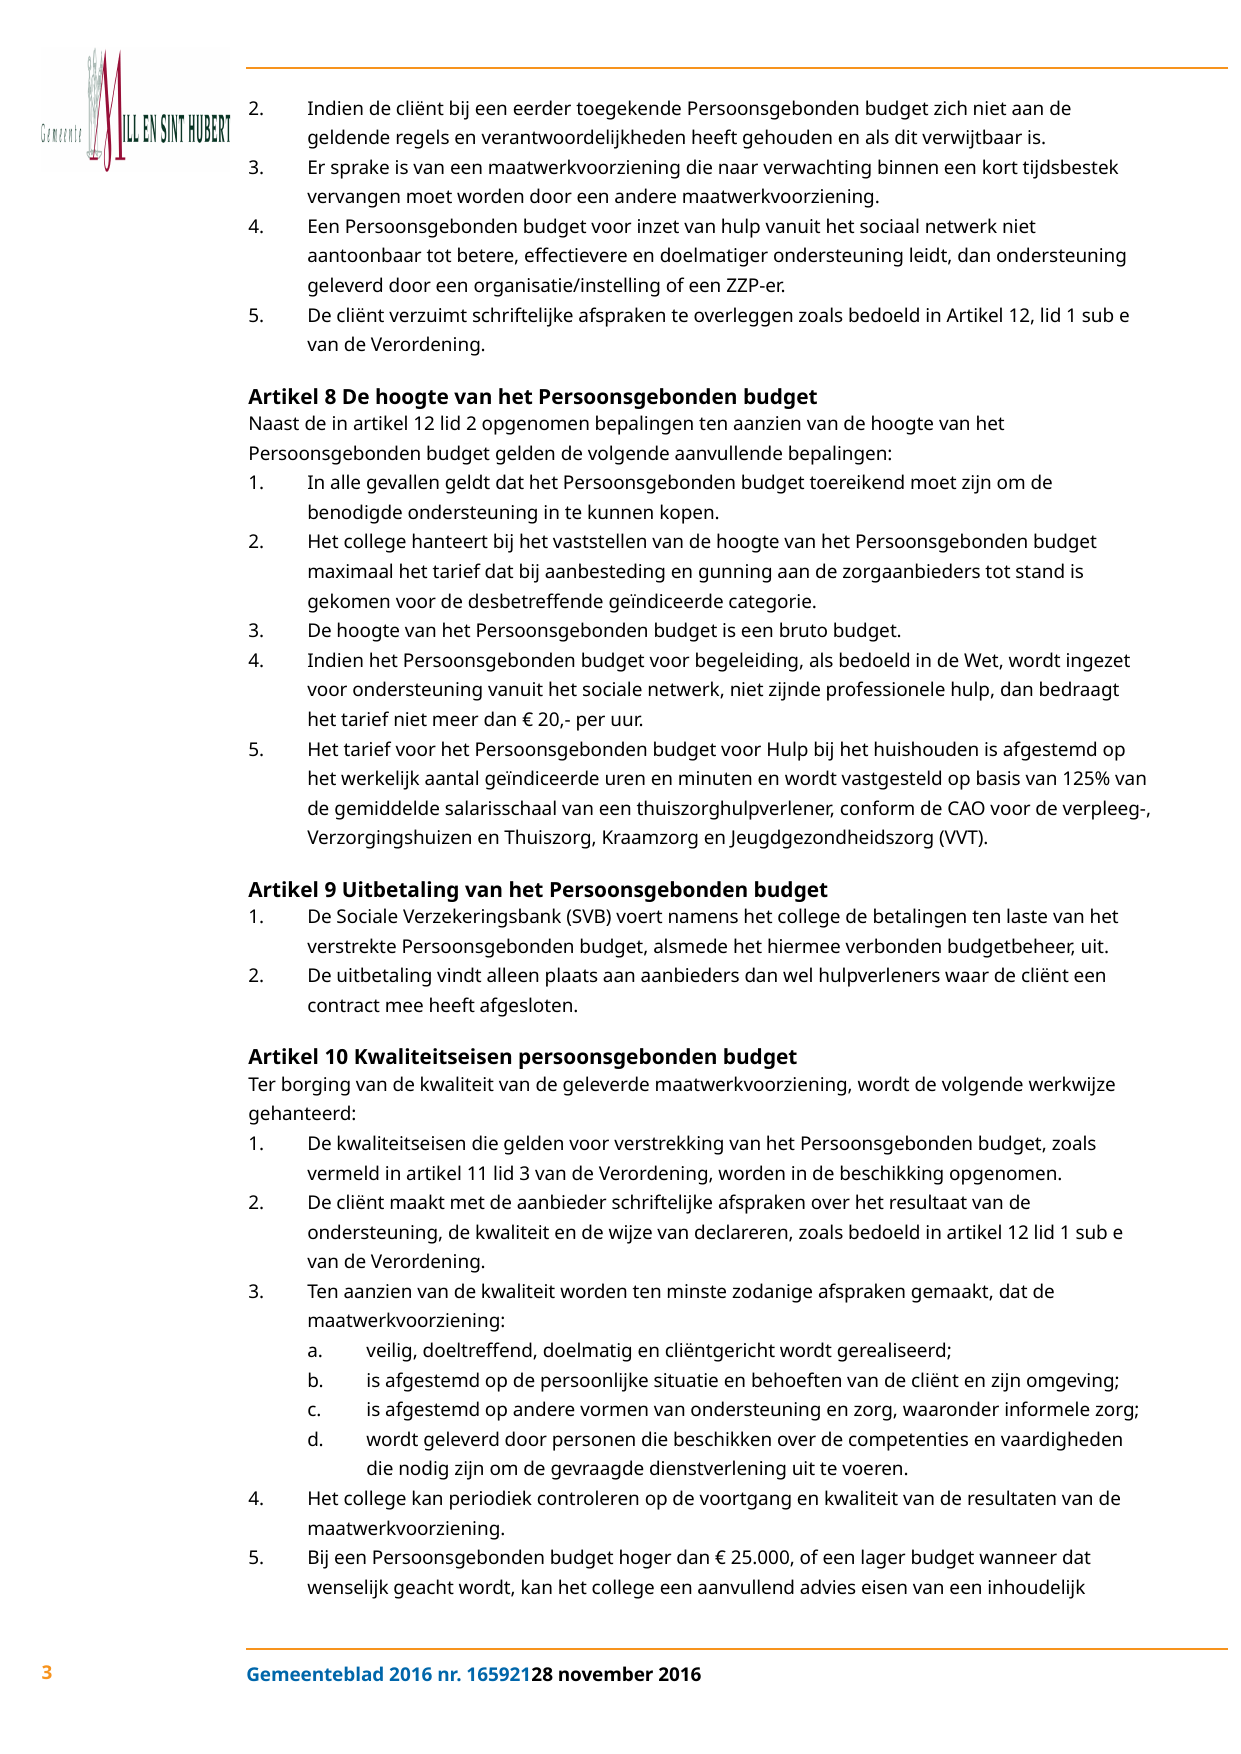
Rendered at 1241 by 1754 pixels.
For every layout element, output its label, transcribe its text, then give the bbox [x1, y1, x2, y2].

text Artikel 8 De hoogte van het Persoonsgebonden budget [248, 382, 1152, 410]
list Het tarief voor het Persoonsgebonden budget voor Hulp bij het huishouden is afgestemd op het werkelijk aantal geïndiceerde uren en minuten en wordt vastgesteld op basis van 125% van de gemiddelde salarisschaal van een thuiszorghulpverlener, conform de CAO voor de verpleeg-, Verzorgingshuizen en Thuiszorg, Kraamzorg en Jeugdgezondheidszorg (VVT). [248, 736, 1152, 850]
text Naast de in artikel 12 lid 2 opgenomen bepalingen ten aanzien van de hoogte van het Persoonsgebonden budget gelden de volgende aanvullende bepalingen: [248, 410, 1152, 466]
list veilig, doeltreffend, doelmatig en cliëntgericht wordt gerealiseerd; [307, 1337, 1152, 1363]
list Het college kan periodiek controleren op de voortgang en kwaliteit van de resultaten van de maatwerkvoorziening. [248, 1485, 1152, 1540]
list Een Persoonsgebonden budget voor inzet van hulp vanuit het sociaal netwerk niet aantoonbaar tot betere, effectievere en doelmatiger ondersteuning leidt, dan ondersteuning geleverd door een organisatie/instelling of een ZZP-er. [248, 213, 1152, 298]
list De hoogte van het Persoonsgebonden budget is een bruto budget. [248, 617, 1152, 643]
list is afgestemd op andere vormen van ondersteuning en zorg, waaronder informele zorg; [307, 1396, 1152, 1422]
list De Sociale Verzekeringsbank (SVB) voert namens het college de betalingen ten laste van het verstrekte Persoonsgebonden budget, alsmede het hiermee verbonden budgetbeheer, uit. [248, 903, 1152, 959]
list wordt geleverd door personen die beschikken over de competenties en vaardigheden die nodig zijn om de gevraagde dienstverlening uit te voeren. [307, 1426, 1152, 1481]
list De cliënt verzuimt schriftelijke afspraken te overleggen zoals bedoeld in Artikel 12, lid 1 sub e van de Verordening. [248, 302, 1152, 357]
list De kwaliteitseisen die gelden voor verstrekking van het Persoonsgebonden budget, zoals vermeld in artikel 11 lid 3 van de Verordening, worden in de beschikking opgenomen. [248, 1130, 1152, 1185]
list Er sprake is van een maatwerkvoorziening die naar verwachting binnen een kort tijdsbestek vervangen moet worden door een andere maatwerkvoorziening. [248, 154, 1152, 209]
text Ter borging van de kwaliteit van de geleverde maatwerkvoorziening, wordt de volgende werkwijze gehanteerd: [248, 1071, 1152, 1126]
list In alle gevallen geldt dat het Persoonsgebonden budget toereikend moet zijn om de benodigde ondersteuning in te kunnen kopen. [248, 469, 1152, 525]
list Ten aanzien van de kwaliteit worden ten minste zodanige afspraken gemaakt, dat de maatwerkvoorziening: [248, 1278, 1152, 1333]
list De uitbetaling vindt alleen plaats aan aanbieders dan wel hulpverleners waar de cliënt een contract mee heeft afgesloten. [248, 962, 1152, 1018]
list Indien de cliënt bij een eerder toegekende Persoonsgebonden budget zich niet aan de geldende regels en verantwoordelijkheden heeft gehouden en als dit verwijtbaar is. [248, 95, 1152, 150]
list Bij een Persoonsgebonden budget hoger dan € 25.000, of een lager budget wanneer dat wenselijk geacht wordt, kan het college een aanvullend advies eisen van een inhoudelijk [248, 1544, 1152, 1599]
text Artikel 9 Uitbetaling van het Persoonsgebonden budget [248, 875, 1152, 903]
list Indien het Persoonsgebonden budget voor begeleiding, als bedoeld in de Wet, wordt ingezet voor ondersteuning vanuit het sociale netwerk, niet zijnde professionele hulp, dan bedraagt het tarief niet meer dan € 20,- per uur. [248, 647, 1152, 732]
list De cliënt maakt met de aanbieder schriftelijke afspraken over het resultaat van de ondersteuning, de kwaliteit en de wijze van declareren, zoals bedoeld in artikel 12 lid 1 sub e van de Verordening. [248, 1189, 1152, 1274]
list Het college hanteert bij het vaststellen van de hoogte van het Persoonsgebonden budget maximaal het tarief dat bij aanbesteding en gunning aan de zorgaanbieders tot stand is gekomen voor de desbetreffende geïndiceerde categorie. [248, 529, 1152, 613]
list is afgestemd op de persoonlijke situatie en behoeften van de cliënt en zijn omgeving; [307, 1367, 1152, 1392]
picture [41, 47, 231, 172]
text Artikel 10 Kwaliteitseisen persoonsgebonden budget [248, 1042, 1152, 1071]
